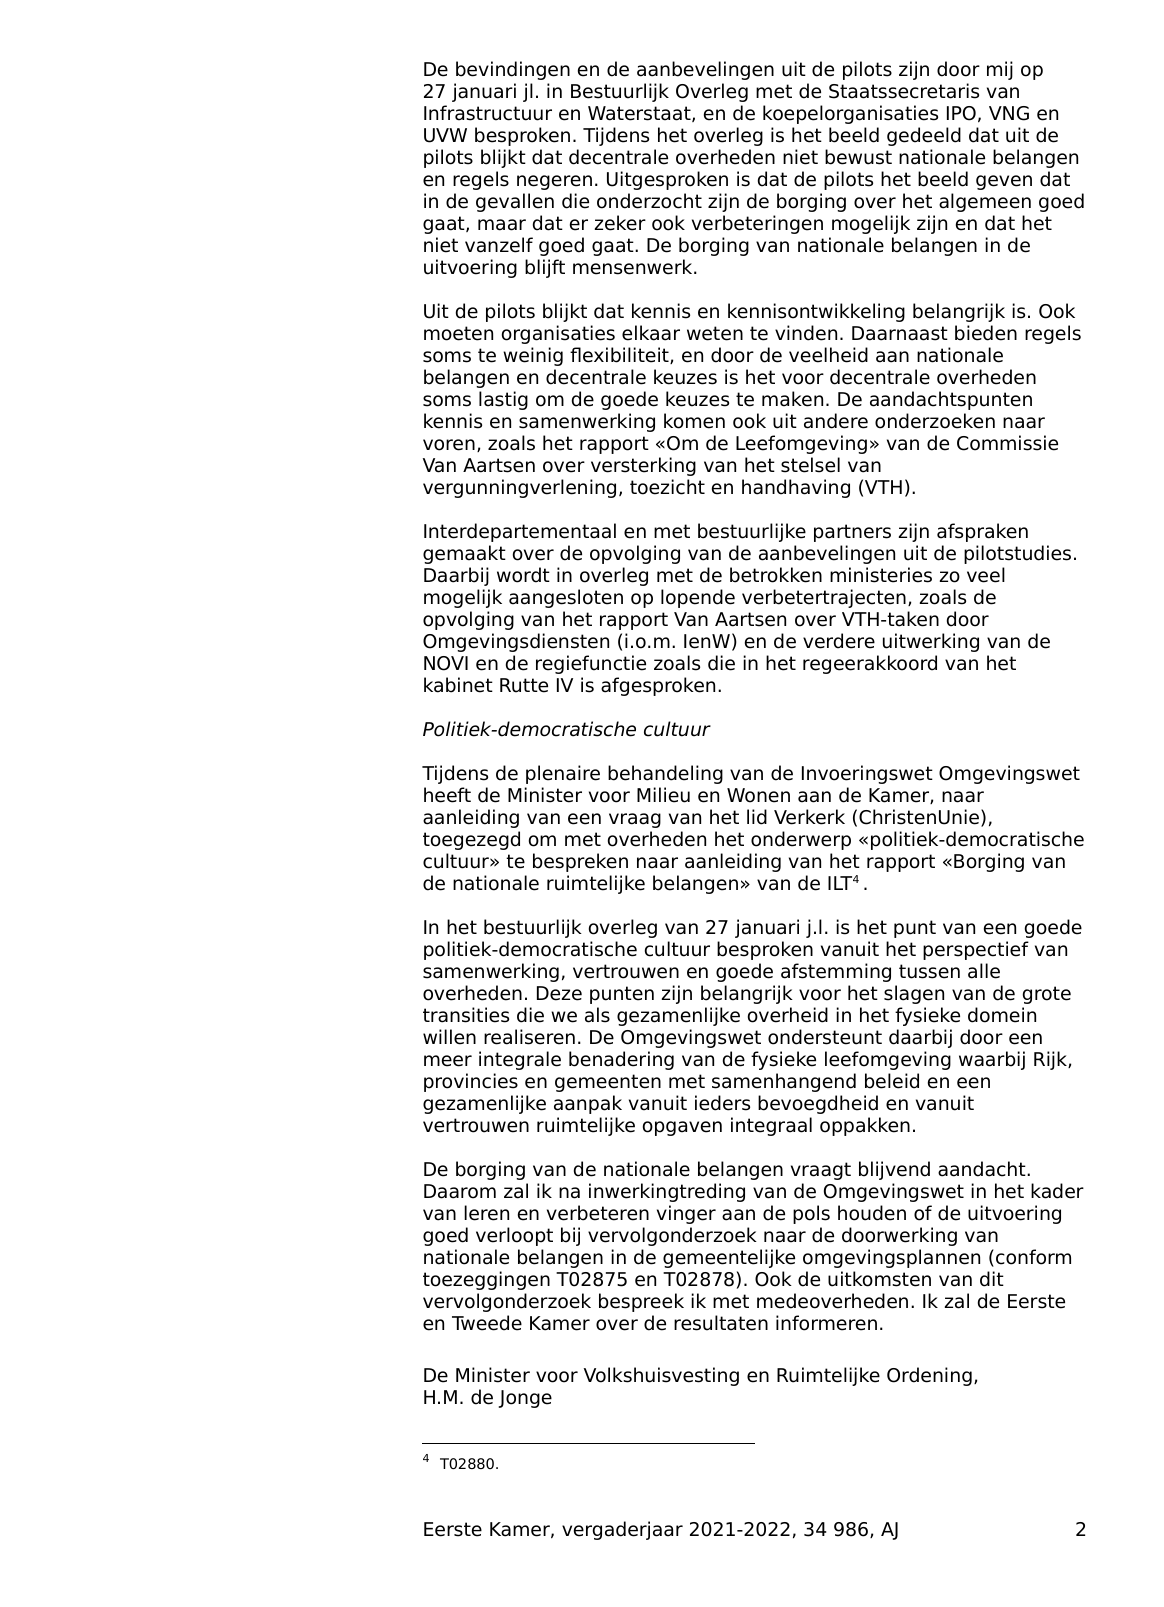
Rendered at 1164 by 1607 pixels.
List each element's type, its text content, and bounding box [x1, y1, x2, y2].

text Uit de pilots blijkt dat kennis en kennisontwikkeling belangrijk is. Ook moeten organisaties elkaar weten te vinden. Daarnaast bieden regels soms te weinig flexibiliteit, en door de veelheid aan nationale belangen en decentrale keuzes is het voor decentrale overheden soms lastig om de goede keuzes te maken. De aandachtspunten kennis en samenwerking komen ook uit andere onderzoeken naar voren, zoals het rapport «Om de Leefomgeving» van de Commissie Van Aartsen over versterking van het stelsel van vergunningverlening, toezicht en handhaving (VTH). [422, 301, 1087, 499]
text De Minister voor Volkshuisvesting en Ruimtelijke Ordening, H.M. de Jonge [422, 1365, 1087, 1409]
text De borging van de nationale belangen vraagt blijvend aandacht. Daarom zal ik na inwerkingtreding van de Omgevingswet in het kader van leren en verbeteren vinger aan de pols houden of de uitvoering goed verloopt bij vervolgonderzoek naar de doorwerking van nationale belangen in de gemeentelijke omgevingsplannen (conform toezeggingen T02875 en T02878). Ook de uitkomsten van dit vervolgonderzoek bespreek ik met medeoverheden. Ik zal de Eerste en Tweede Kamer over de resultaten informeren. [422, 1159, 1087, 1335]
text Tijdens de plenaire behandeling van de Invoeringswet Omgevingswet heeft de Minister voor Milieu en Wonen aan de Kamer, naar aanleiding van een vraag van het lid Verkerk (ChristenUnie), toegezegd om met overheden het onderwerp «politiek-democratische cultuur» te bespreken naar aanleiding van het rapport «Borging van de nationale ruimtelijke belangen» van de ILT. [422, 763, 1087, 895]
text In het bestuurlijk overleg van 27 januari j.l. is het punt van een goede politiek-democratische cultuur besproken vanuit het perspectief van samenwerking, vertrouwen en goede afstemming tussen alle overheden. Deze punten zijn belangrijk voor het slagen van de grote transities die we als gezamenlijke overheid in het fysieke domein willen realiseren. De Omgevingswet ondersteunt daarbij door een meer integrale benadering van de fysieke leefomgeving waarbij Rijk, provincies en gemeenten met samenhangend beleid en een gezamenlijke aanpak vanuit ieders bevoegdheid en vanuit vertrouwen ruimtelijke opgaven integraal oppakken. [422, 917, 1087, 1137]
subtitle Politiek-democratische cultuur [422, 719, 1087, 741]
text De bevindingen en de aanbevelingen uit de pilots zijn door mij op 27 januari jl. in Bestuurlijk Overleg met de Staatssecretaris van Infrastructuur en Waterstaat, en de koepelorganisaties IPO, VNG en UVW besproken. Tijdens het overleg is het beeld gedeeld dat uit de pilots blijkt dat decentrale overheden niet bewust nationale belangen en regels negeren. Uitgesproken is dat de pilots het beeld geven dat in de gevallen die onderzocht zijn de borging over het algemeen goed gaat, maar dat er zeker ook verbeteringen mogelijk zijn en dat het niet vanzelf goed gaat. De borging van nationale belangen in de uitvoering blijft mensenwerk. [422, 59, 1087, 279]
text Interdepartementaal en met bestuurlijke partners zijn afspraken gemaakt over de opvolging van de aanbevelingen uit de pilotstudies. Daarbij wordt in overleg met de betrokken ministeries zo veel mogelijk aangesloten op lopende verbetertrajecten, zoals de opvolging van het rapport Van Aartsen over VTH-taken door Omgevingsdiensten (i.o.m. IenW) en de verdere uitwerking van de NOVI en de regiefunctie zoals die in het regeerakkoord van het kabinet Rutte IV is afgesproken. [422, 521, 1087, 697]
text T02880. [422, 1452, 1087, 1474]
